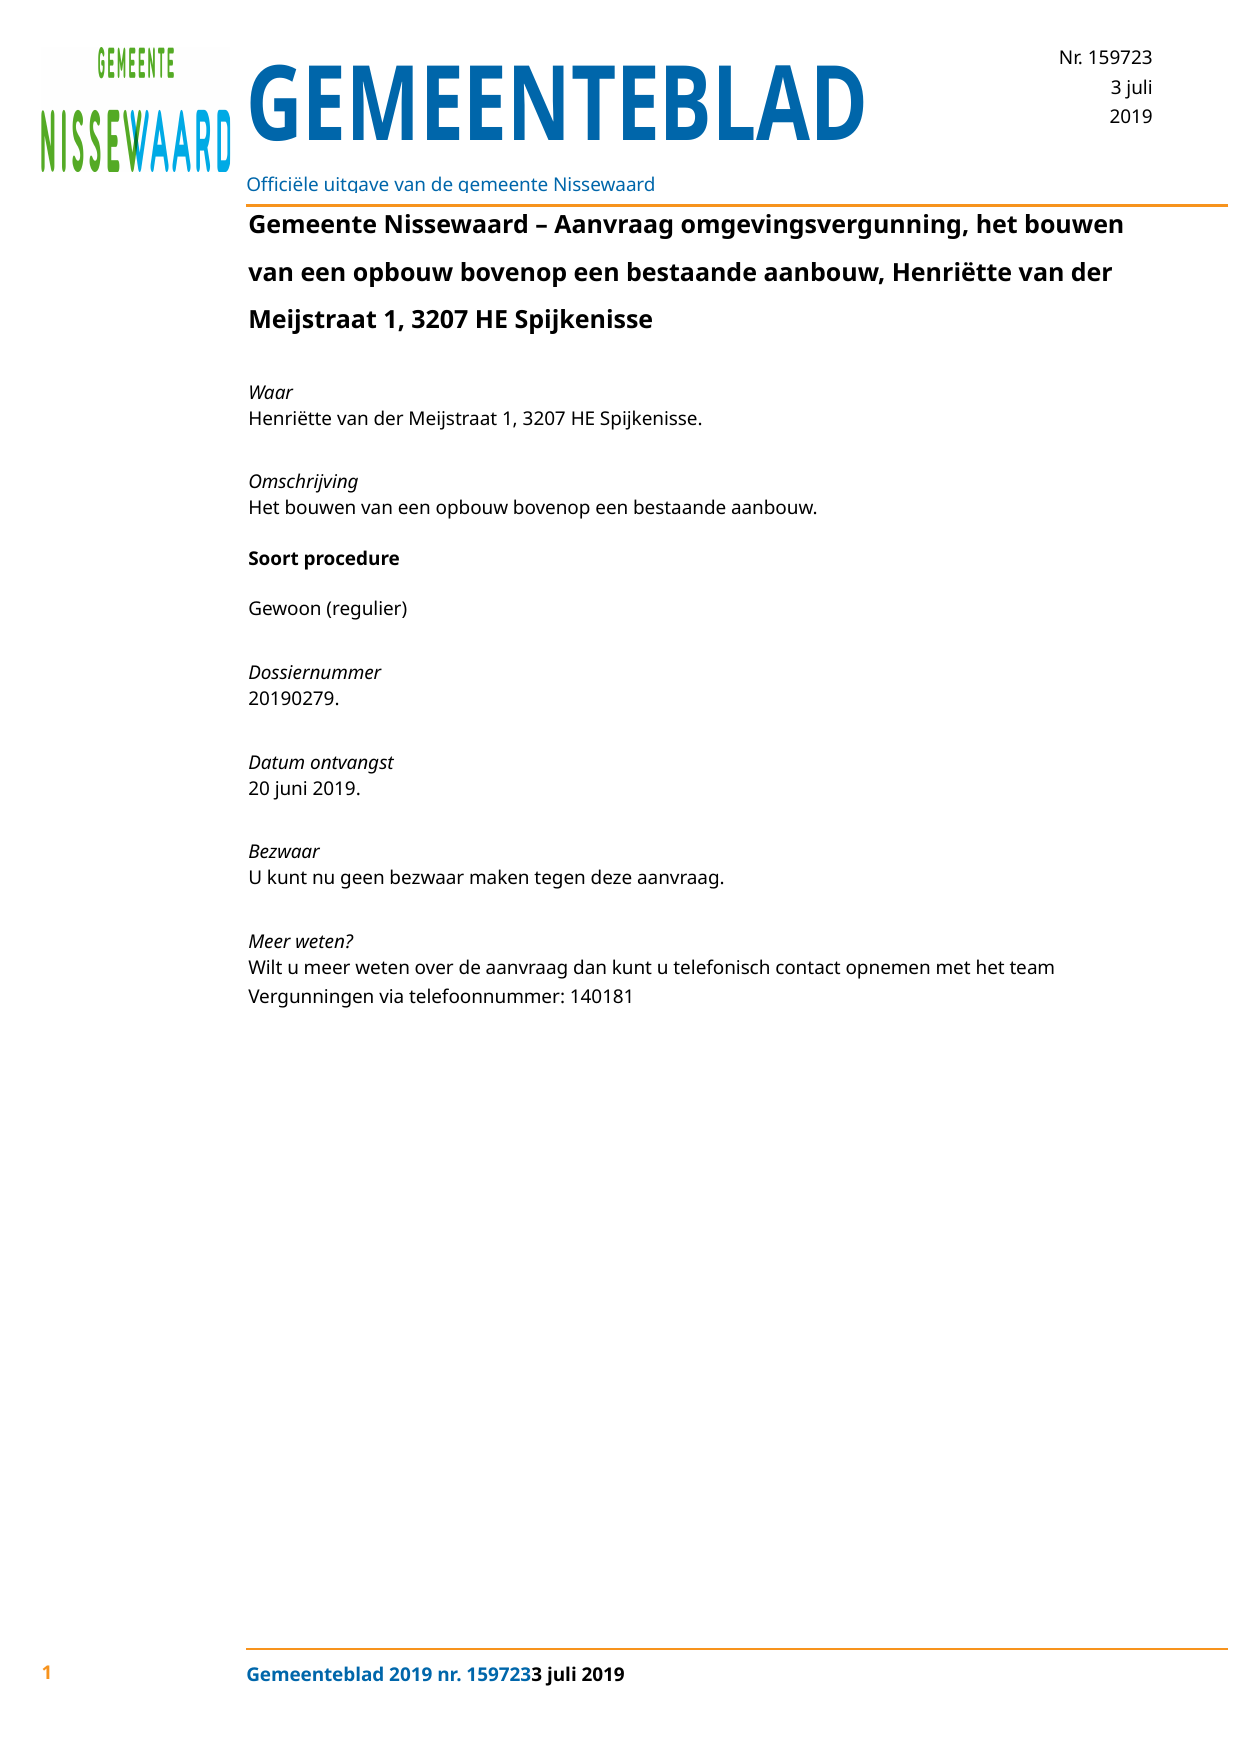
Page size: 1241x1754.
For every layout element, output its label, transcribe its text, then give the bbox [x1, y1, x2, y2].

picture [41, 47, 231, 172]
text Omschrijving [248, 469, 1152, 494]
text Gemeente Nissewaard – Aanvraag omgevingsvergunning, het bouwen van een opbouw bovenop een bestaande aanbouw, Henriëtte van der Meijstraat 1, 3207 HE Spijkenisse [248, 207, 1152, 336]
text Dossiernummer [248, 659, 1152, 685]
text 20190279. [248, 685, 1152, 711]
picture [201, 122, 206, 138]
text Datum ontvangst [248, 749, 1152, 775]
text Bezwaar [248, 839, 1152, 864]
text Het bouwen van een opbouw bovenop een bestaande aanbouw. [248, 494, 1152, 520]
picture [222, 122, 227, 160]
text Gewoon (regulier) [248, 595, 1152, 621]
text Wilt u meer weten over de aanvraag dan kunt u telefonisch contact opnemen met het team Vergunningen via telefoonnummer: 140181 [248, 954, 1152, 1009]
picture [176, 157, 187, 172]
picture [200, 151, 206, 172]
text U kunt nu geen bezwaar maken tegen deze aanvraag. [248, 864, 1152, 890]
picture [154, 157, 165, 172]
text 20 juni 2019. [248, 775, 1152, 800]
text Soort procedure [248, 545, 1152, 571]
text Meer weten? [248, 928, 1152, 954]
text Henriëtte van der Meijstraat 1, 3207 HE Spijkenisse. [248, 405, 1152, 431]
text Waar [248, 379, 1152, 405]
